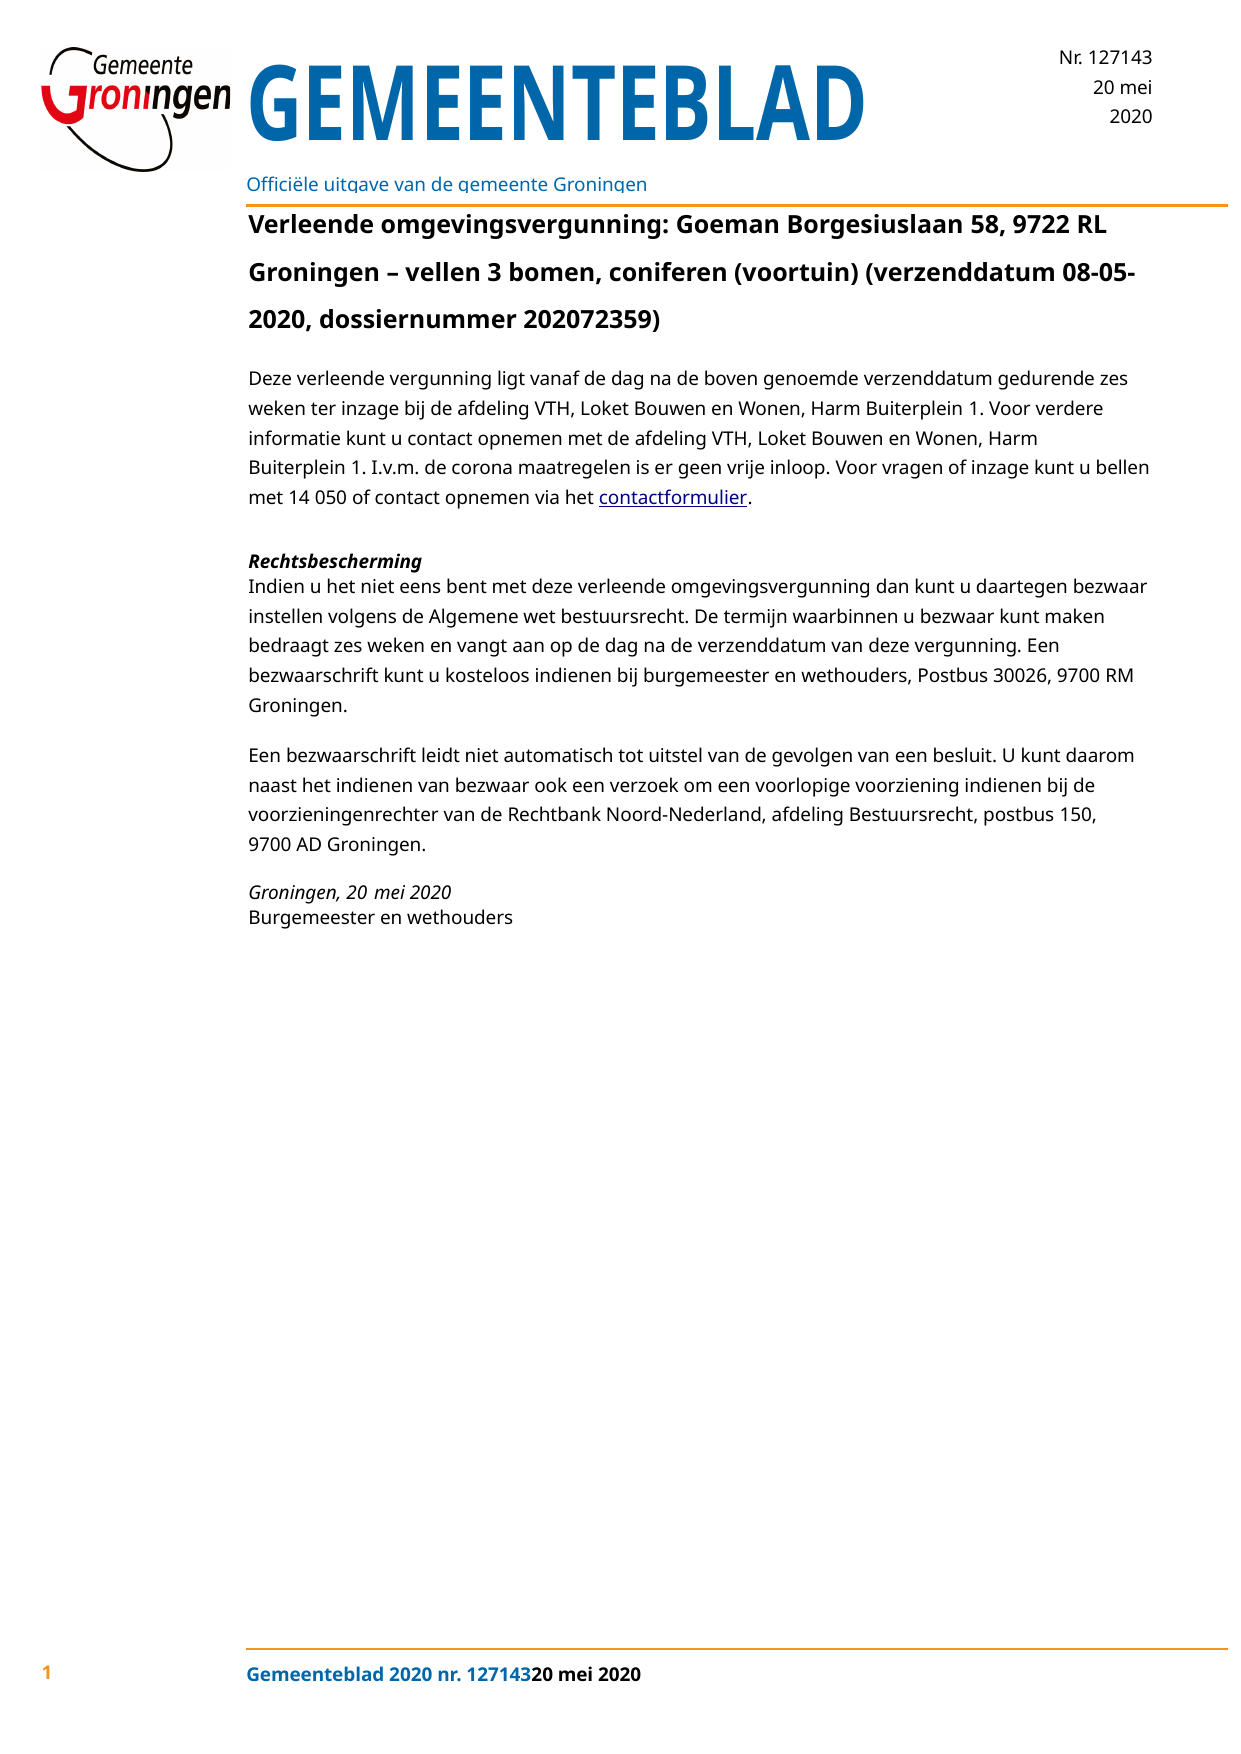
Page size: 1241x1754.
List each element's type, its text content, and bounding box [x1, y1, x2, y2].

picture [41, 47, 231, 172]
text Indien u het niet eens bent met deze verleende omgevingsvergunning dan kunt u daartegen bezwaar instellen volgens de Algemene wet bestuursrecht. De termijn waarbinnen u bezwaar kunt maken bedraagt zes weken en vangt aan op de dag na de verzenddatum van deze vergunning. Een bezwaarschrift kunt u kosteloos indienen bij burgemeester en wethouders, Postbus 30026, 9700 RM Groningen. [248, 573, 1152, 718]
text Groningen, 20 mei 2020 [248, 879, 1152, 904]
text Burgemeester en wethouders [248, 904, 1152, 930]
text Een bezwaarschrift leidt niet automatisch tot uitstel van de gevolgen van een besluit. U kunt daarom naast het indienen van bezwaar ook een verzoek om een voorlopige voorziening indienen bij de voorzieningenrechter van de Rechtbank Noord-Nederland, afdeling Bestuursrecht, postbus 150, 9700 AD Groningen. [248, 742, 1152, 857]
text Verleende omgevingsvergunning: Goeman Borgesiuslaan 58, 9722 RL Groningen – vellen 3 bomen, coniferen (voortuin) (verzenddatum 08-05-2020, dossiernummer 202072359) [248, 207, 1152, 336]
text Deze verleende vergunning ligt vanaf de dag na de boven genoemde verzenddatum gedurende zes weken ter inzage bij de afdeling VTH, Loket Bouwen en Wonen, Harm Buiterplein 1. Voor verdere informatie kunt u contact opnemen met de afdeling VTH, Loket Bouwen en Wonen, Harm Buiterplein 1. I.v.m. de corona maatregelen is er geen vrije inloop. Voor vragen of inzage kunt u bellen met 14 050 of contact opnemen via het contactformulier. [248, 366, 1152, 509]
text Rechtsbescherming [248, 548, 1152, 573]
